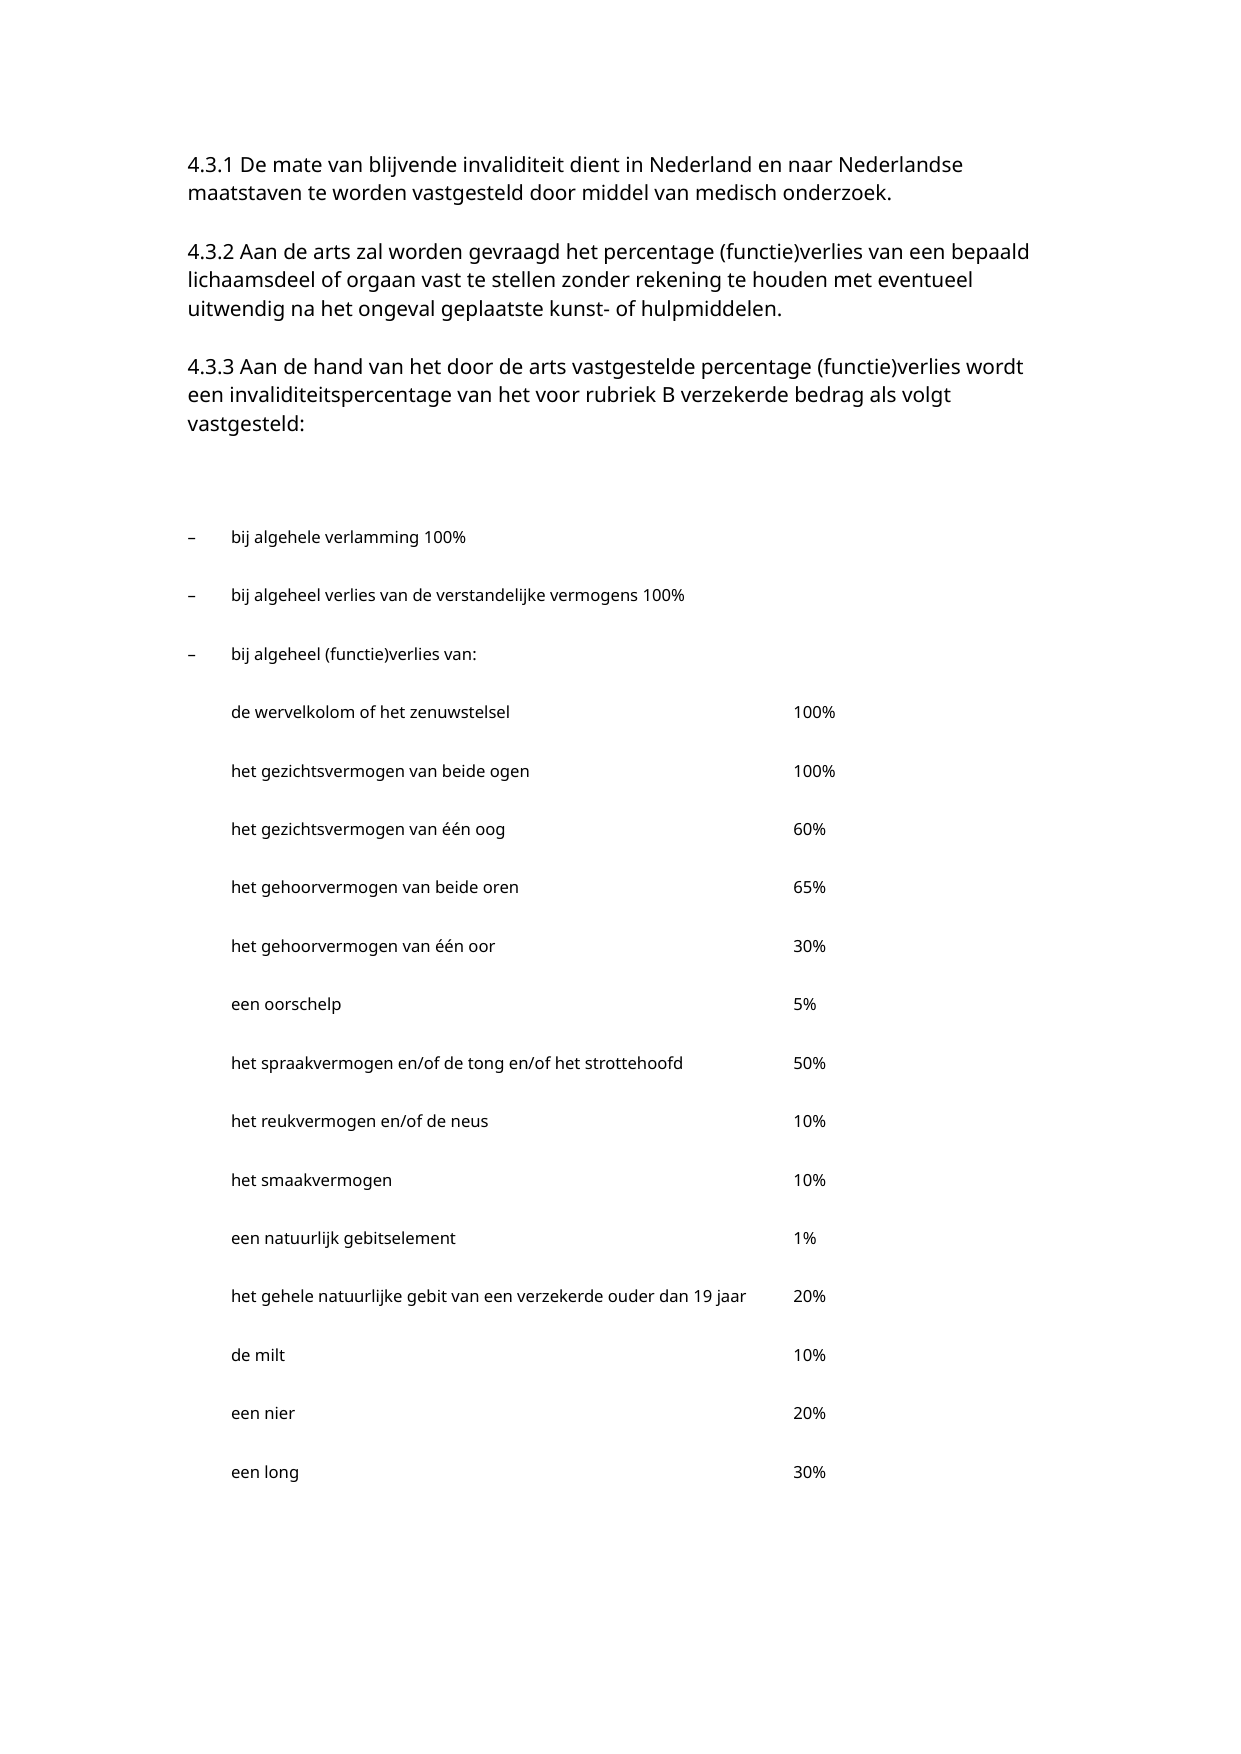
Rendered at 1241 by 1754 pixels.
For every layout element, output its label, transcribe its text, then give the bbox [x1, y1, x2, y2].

table_cell – [188, 584, 231, 642]
table_cell 50% [793, 1051, 1053, 1110]
table_cell 5% [793, 993, 1053, 1051]
table_cell het reukvermogen en/of de neus [231, 1110, 793, 1168]
table_cell – [188, 642, 231, 701]
text 4.3.2 Aan de arts zal worden gevraagd het percentage (functie)verlies van een bepaald lichaamsdeel of orgaan vast te stellen zonder rekening te houden met eventueel uitwendig na het ongeval geplaatste kunst- of hulpmiddelen. [187, 237, 1053, 322]
table_cell 10% [793, 1168, 1053, 1227]
table_cell het gehoorvermogen van één oor [231, 935, 793, 993]
table_cell [188, 1344, 231, 1402]
table_cell 30% [793, 1460, 1053, 1519]
table_header – [188, 525, 231, 584]
table_cell 20% [793, 1285, 1053, 1343]
table_cell een natuurlijk gebitselement [231, 1227, 793, 1285]
table_cell [188, 1110, 231, 1168]
table_cell een long [231, 1460, 793, 1519]
table_cell 30% [793, 935, 1053, 993]
table_cell [188, 701, 231, 759]
table_cell [188, 818, 231, 876]
table_cell de wervelkolom of het zenuwstelsel [231, 701, 793, 759]
table_cell [188, 1227, 231, 1285]
table_cell 10% [793, 1110, 1053, 1168]
table_cell [188, 1051, 231, 1110]
table_cell een nier [231, 1402, 793, 1460]
table_cell de milt [231, 1344, 793, 1402]
table_cell het gehele natuurlijke gebit van een verzekerde ouder dan 19 jaar [231, 1285, 793, 1343]
table_cell [188, 1460, 231, 1519]
table_cell het smaakvermogen [231, 1168, 793, 1227]
table_cell [188, 1402, 231, 1460]
table_cell [188, 876, 231, 934]
table_cell [188, 1285, 231, 1343]
table_cell het gezichtsvermogen van beide ogen [231, 759, 793, 818]
table_cell [188, 1168, 231, 1227]
table_cell [188, 993, 231, 1051]
table_cell 60% [793, 818, 1053, 876]
table_cell 20% [793, 1402, 1053, 1460]
table_cell [188, 935, 231, 993]
table_cell 100% [793, 701, 1053, 759]
table_cell het spraakvermogen en/of de tong en/of het strottehoofd [231, 1051, 793, 1110]
text 4.3.1 De mate van blijvende invaliditeit dient in Nederland en naar Nederlandse maatstaven te worden vastgesteld door middel van medisch onderzoek. [187, 150, 1053, 207]
table_cell bij algeheel (functie)verlies van: [231, 642, 793, 701]
text 4.3.3 Aan de hand van het door de arts vastgestelde percentage (functie)verlies wordt een invaliditeitspercentage van het voor rubriek B verzekerde bedrag als volgt vastgesteld: [187, 352, 1053, 437]
table_cell een oorschelp [231, 993, 793, 1051]
table_cell 10% [793, 1344, 1053, 1402]
table_cell [793, 642, 1053, 701]
table_cell het gezichtsvermogen van één oog [231, 818, 793, 876]
table_header bij algehele verlamming 100% [231, 525, 793, 584]
table_cell 100% [793, 759, 1053, 818]
table_header [793, 525, 1053, 584]
table_cell het gehoorvermogen van beide oren [231, 876, 793, 934]
table_cell [188, 759, 231, 818]
table_cell [793, 584, 1053, 642]
table_cell 65% [793, 876, 1053, 934]
table_cell 1% [793, 1227, 1053, 1285]
table_cell bij algeheel verlies van de verstandelijke vermogens 100% [231, 584, 793, 642]
